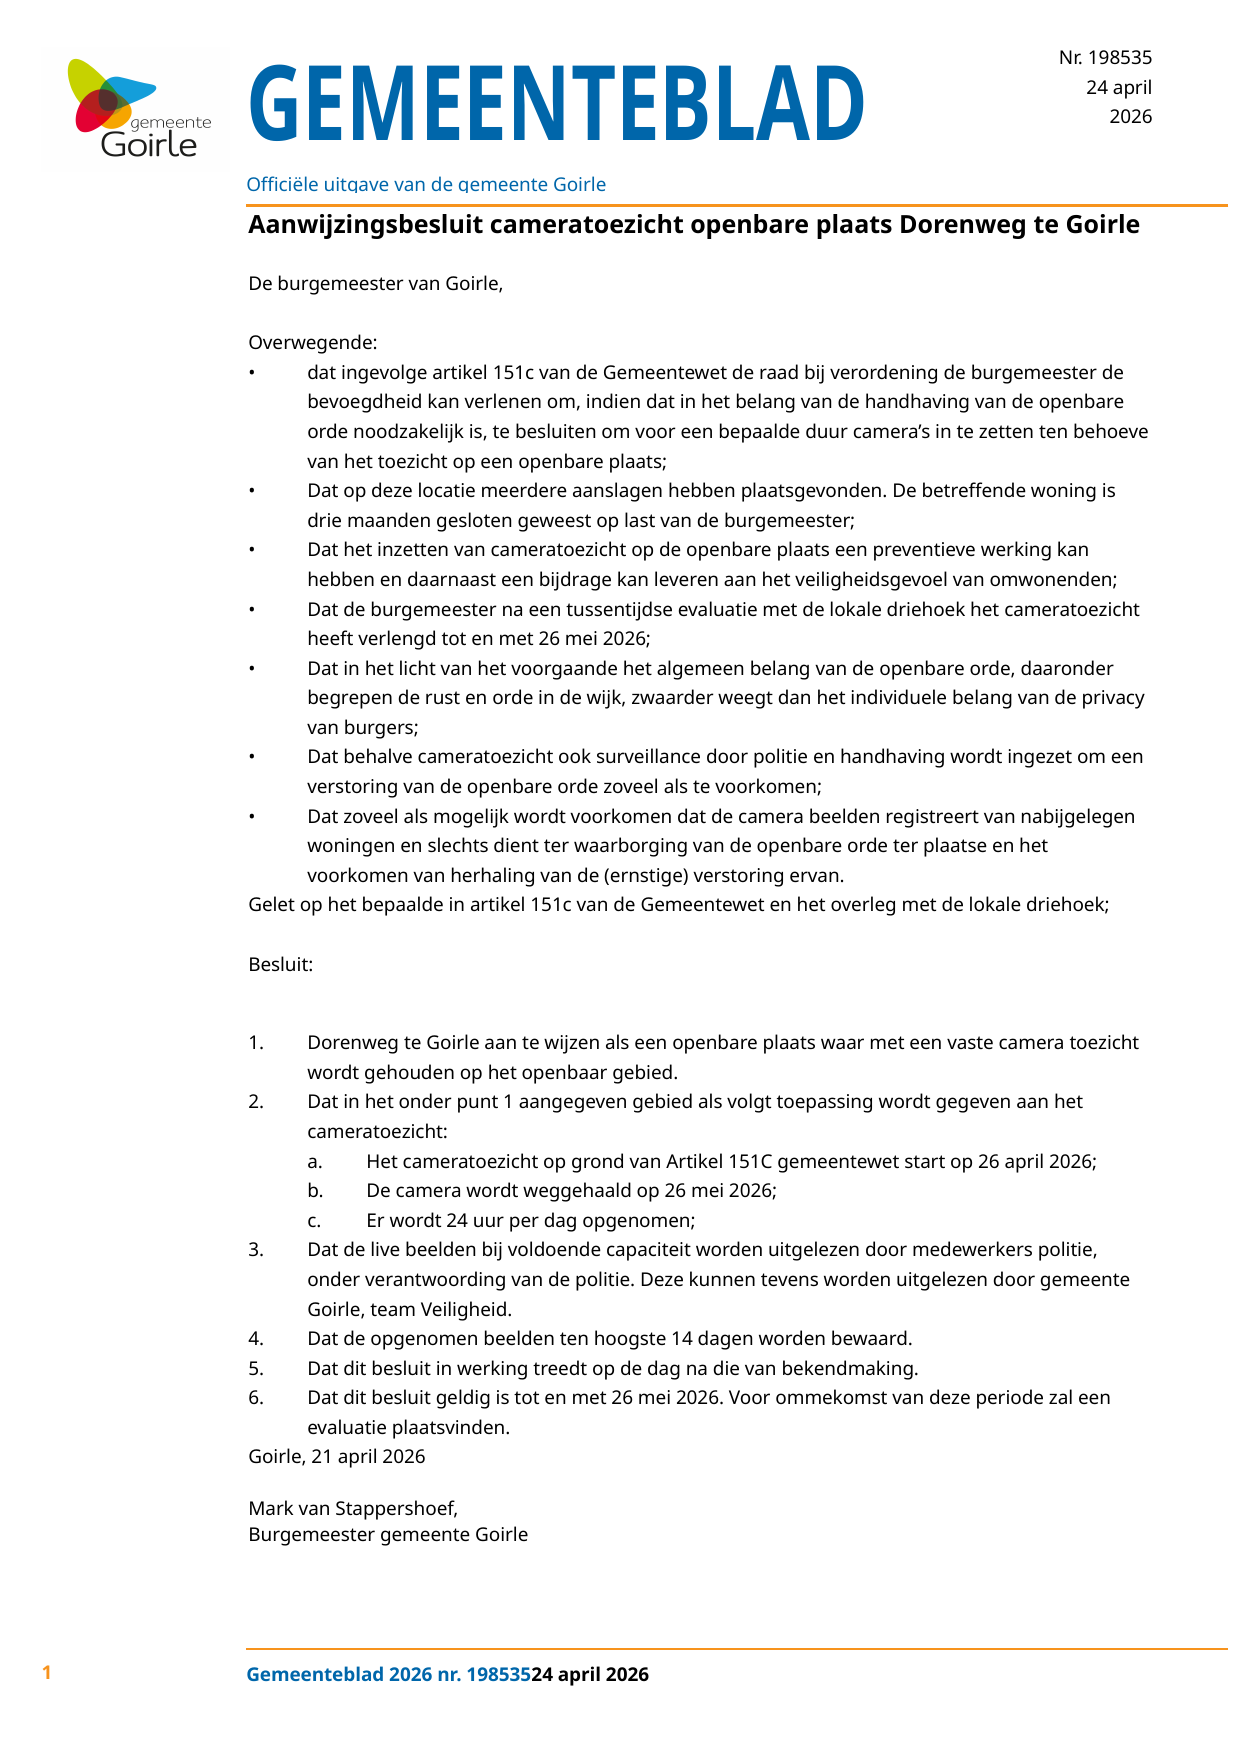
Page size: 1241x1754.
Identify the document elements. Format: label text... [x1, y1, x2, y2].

text Burgemeester gemeente Goirle [248, 1521, 1152, 1547]
text Aanwijzingsbesluit cameratoezicht openbare plaats Dorenweg te Goirle [248, 207, 1152, 241]
list Dorenweg te Goirle aan te wijzen als een openbare plaats waar met een vaste camera toezicht wordt gehouden op het openbaar gebied. [248, 1029, 1152, 1085]
list Dat behalve cameratoezicht ook surveillance door politie en handhaving wordt ingezet om een verstoring van de openbare orde zoveel als te voorkomen; [248, 744, 1152, 799]
list Het cameratoezicht op grond van Artikel 151C gemeentewet start op 26 april 2026; [307, 1148, 1152, 1174]
list Dat het inzetten van cameratoezicht op de openbare plaats een preventieve werking kan hebben en daarnaast een bijdrage kan leveren aan het veiligheidsgevoel van omwonenden; [248, 537, 1152, 592]
list Dat dit besluit in werking treedt op de dag na die van bekendmaking. [248, 1355, 1152, 1381]
picture [41, 47, 231, 172]
text Gelet op het bepaalde in artikel 151c van de Gemeentewet en het overleg met de lokale driehoek; [248, 892, 1152, 917]
text De burgemeester van Goirle, [248, 270, 1152, 296]
list Dat op deze locatie meerdere aanslagen hebben plaatsgevonden. De betreffende woning is drie maanden gesloten geweest op last van de burgemeester; [248, 477, 1152, 533]
list Dat dit besluit geldig is tot en met 26 mei 2026. Voor ommekomst van deze periode zal een evaluatie plaatsvinden. [248, 1384, 1152, 1440]
list Er wordt 24 uur per dag opgenomen; [307, 1207, 1152, 1233]
list De camera wordt weggehaald op 26 mei 2026; [307, 1177, 1152, 1203]
list Dat de live beelden bij voldoende capaciteit worden uitgelezen door medewerkers politie, onder verantwoording van de politie. Deze kunnen tevens worden uitgelezen door gemeente Goirle, team Veiligheid. [248, 1237, 1152, 1322]
text Mark van Stappershoef, [248, 1495, 1152, 1521]
list Dat de burgemeester na een tussentijdse evaluatie met de lokale driehoek het cameratoezicht heeft verlengd tot en met 26 mei 2026; [248, 596, 1152, 651]
text Goirle, 21 april 2026 [248, 1444, 1152, 1469]
list Dat de opgenomen beelden ten hoogste 14 dagen worden bewaard. [248, 1325, 1152, 1351]
list Dat in het licht van het voorgaande het algemeen belang van de openbare orde, daaronder begrepen de rust en orde in de wijk, zwaarder weegt dan het individuele belang van de privacy van burgers; [248, 655, 1152, 740]
list dat ingevolge artikel 151c van de Gemeentewet de raad bij verordening de burgemeester de bevoegdheid kan verlenen om, indien dat in het belang van de handhaving van de openbare orde noodzakelijk is, te besluiten om voor een bepaalde duur camera’s in te zetten ten behoeve van het toezicht op een openbare plaats; [248, 359, 1152, 473]
list Dat zoveel als mogelijk wordt voorkomen dat de camera beelden registreert van nabijgelegen woningen en slechts dient ter waarborging van de openbare orde ter plaatse en het voorkomen van herhaling van de (ernstige) verstoring ervan. [248, 803, 1152, 888]
text Besluit: [248, 951, 1152, 976]
list Dat in het onder punt 1 aangegeven gebied als volgt toepassing wordt gegeven aan het cameratoezicht: [248, 1089, 1152, 1144]
text Overwegende: [248, 329, 1152, 355]
